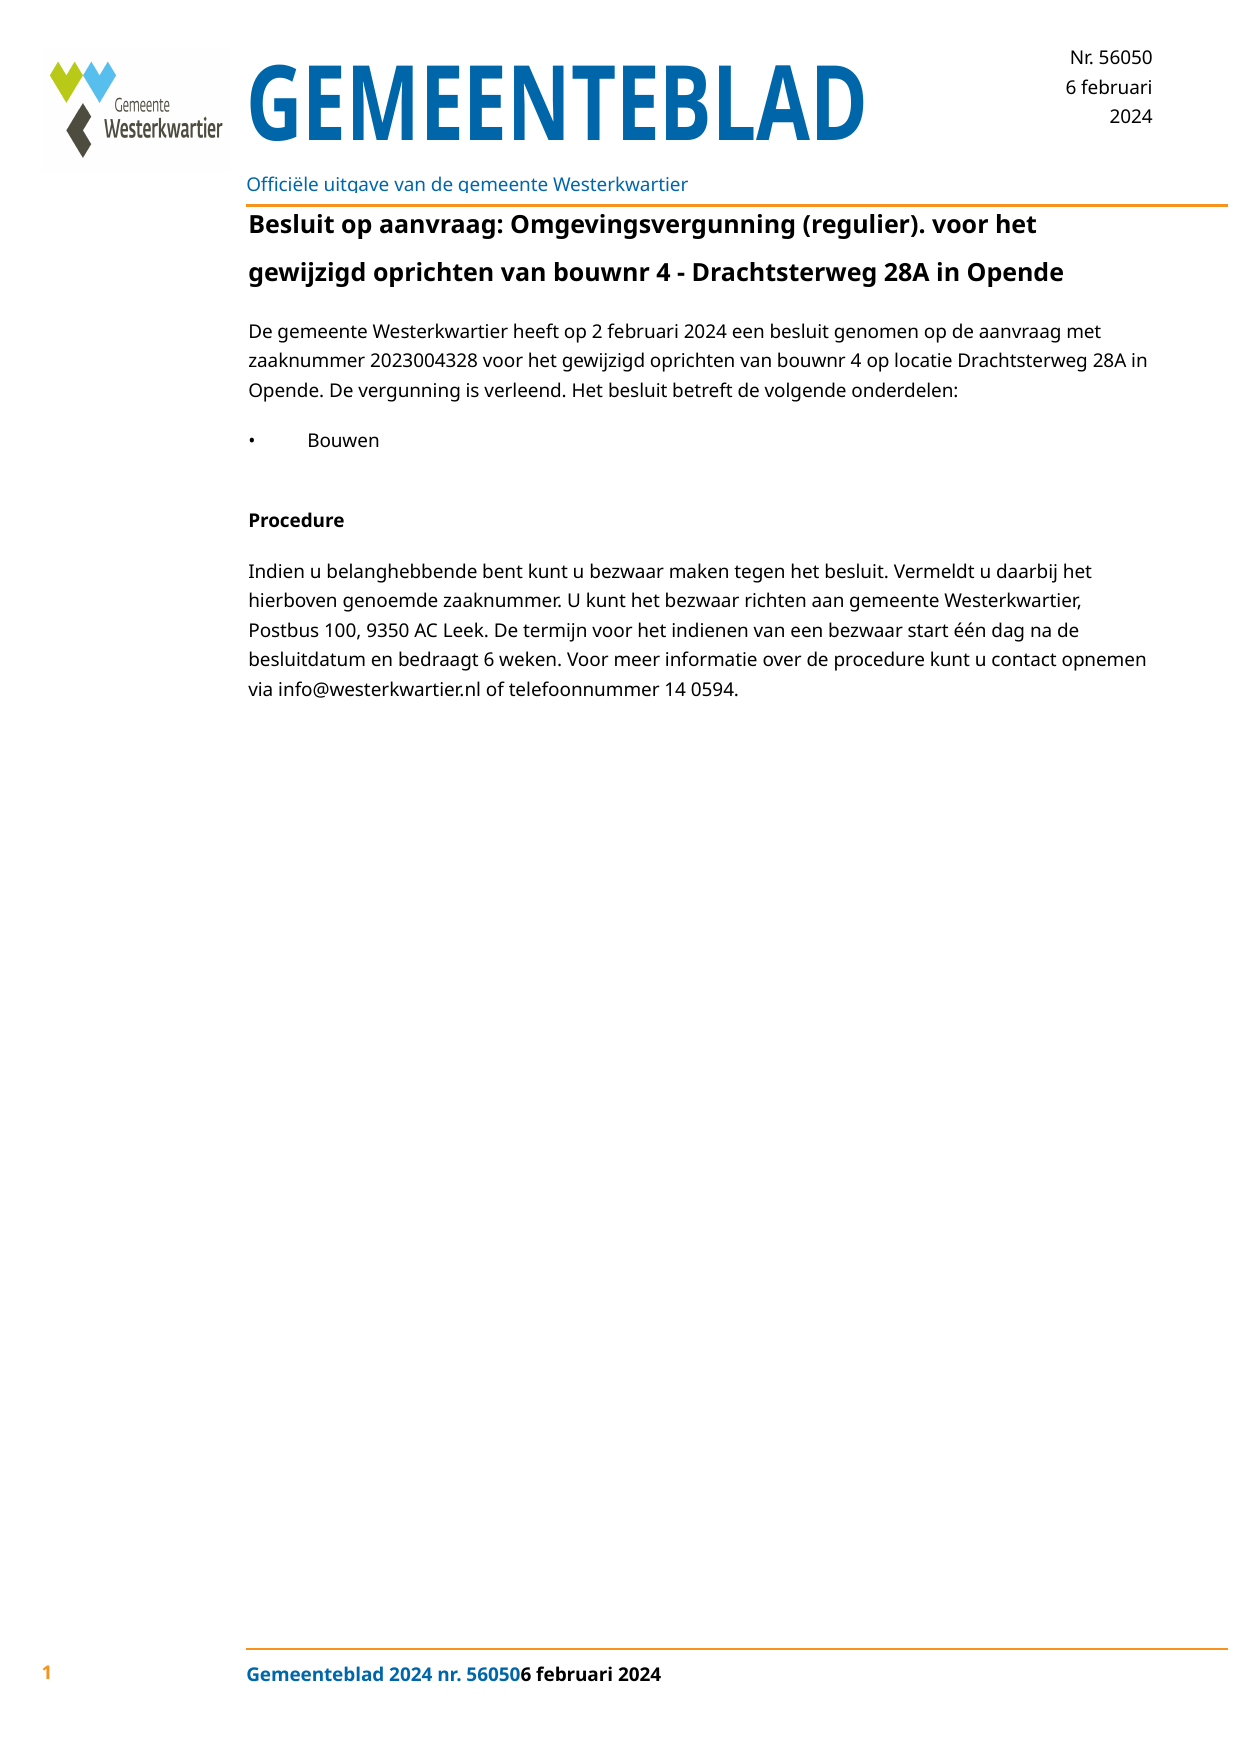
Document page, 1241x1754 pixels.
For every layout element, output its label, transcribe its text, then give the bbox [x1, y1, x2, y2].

text Besluit op aanvraag: Omgevingsvergunning (regulier). voor het gewijzigd oprichten van bouwnr 4 - Drachtsterweg 28A in Opende [248, 207, 1152, 288]
text De gemeente Westerkwartier heeft op 2 februari 2024 een besluit genomen op de aanvraag met zaaknummer 2023004328 voor het gewijzigd oprichten van bouwnr 4 op locatie Drachtsterweg 28A in Opende. De vergunning is verleend. Het besluit betreft de volgende onderdelen: [248, 318, 1152, 403]
text Procedure [248, 507, 1152, 533]
text Indien u belanghebbende bent kunt u bezwaar maken tegen het besluit. Vermeldt u daarbij het hierboven genoemde zaaknummer. U kunt het bezwaar richten aan gemeente Westerkwartier, Postbus 100, 9350 AC Leek. De termijn voor het indienen van een bezwaar start één dag na de besluitdatum en bedraagt 6 weken. Voor meer informatie over de procedure kunt u contact opnemen via info@westerkwartier.nl of telefoonnummer 14 0594. [248, 558, 1152, 702]
picture [41, 47, 231, 172]
list Bouwen [248, 427, 1152, 453]
